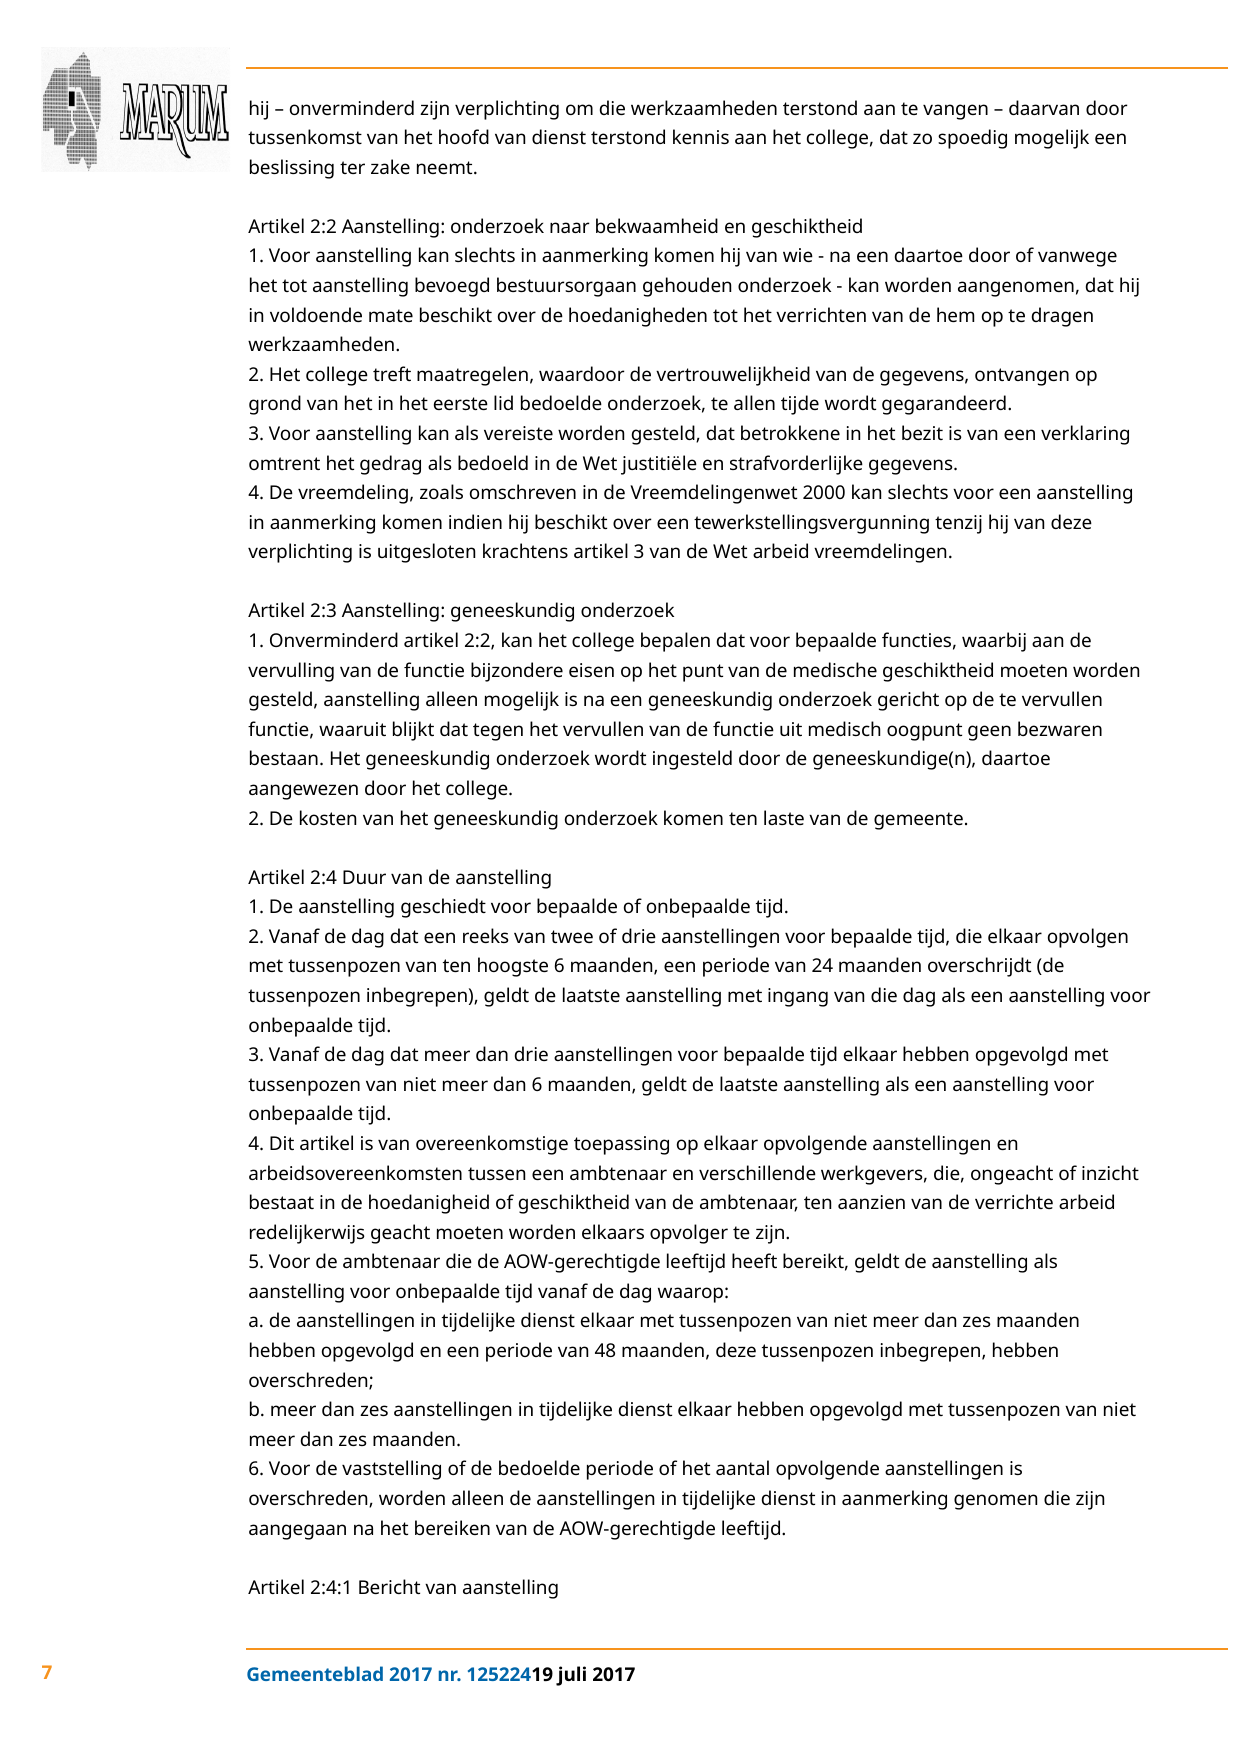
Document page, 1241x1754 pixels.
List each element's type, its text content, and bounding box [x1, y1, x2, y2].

text hij – onverminderd zijn verplichting om die werkzaamheden terstond aan te vangen – daarvan door tussenkomst van het hoofd van dienst terstond kennis aan het college, dat zo spoedig mogelijk een beslissing ter zake neemt. [248, 95, 1152, 180]
text 3. Vanaf de dag dat meer dan drie aanstellingen voor bepaalde tijd elkaar hebben opgevolgd met tussenpozen van niet meer dan 6 maanden, geldt de laatste aanstelling als een aanstelling voor onbepaalde tijd. [248, 1041, 1152, 1126]
text Artikel 2:4 Duur van de aanstelling [248, 864, 1152, 890]
text Artikel 2:4:1 Bericht van aanstelling [248, 1574, 1152, 1600]
text 5. Voor de ambtenaar die de AOW-gerechtigde leeftijd heeft bereikt, geldt de aanstelling als aanstelling voor onbepaalde tijd vanaf de dag waarop: [248, 1248, 1152, 1304]
text a. de aanstellingen in tijdelijke dienst elkaar met tussenpozen van niet meer dan zes maanden hebben opgevolgd en een periode van 48 maanden, deze tussenpozen inbegrepen, hebben overschreden; [248, 1308, 1152, 1393]
text Artikel 2:3 Aanstelling: geneeskundig onderzoek [248, 598, 1152, 623]
text 2. Het college treft maatregelen, waardoor de vertrouwelijkheid van de gegevens, ontvangen op grond van het in het eerste lid bedoelde onderzoek, te allen tijde wordt gegarandeerd. [248, 361, 1152, 416]
text 4. Dit artikel is van overeenkomstige toepassing op elkaar opvolgende aanstellingen en arbeidsovereenkomsten tussen een ambtenaar en verschillende werkgevers, die, ongeacht of inzicht bestaat in de hoedanigheid of geschiktheid van de ambtenaar, ten aanzien van de verrichte arbeid redelijkerwijs geacht moeten worden elkaars opvolger te zijn. [248, 1130, 1152, 1245]
text 6. Voor de vaststelling of de bedoelde periode of het aantal opvolgende aanstellingen is overschreden, worden alleen de aanstellingen in tijdelijke dienst in aanmerking genomen die zijn aangegaan na het bereiken van de AOW-gerechtigde leeftijd. [248, 1456, 1152, 1541]
text 4. De vreemdeling, zoals omschreven in de Vreemdelingenwet 2000 kan slechts voor een aanstelling in aanmerking komen indien hij beschikt over een tewerkstellingsvergunning tenzij hij van deze verplichting is uitgesloten krachtens artikel 3 van de Wet arbeid vreemdelingen. [248, 479, 1152, 564]
text 2. Vanaf de dag dat een reeks van twee of drie aanstellingen voor bepaalde tijd, die elkaar opvolgen met tussenpozen van ten hoogste 6 maanden, een periode van 24 maanden overschrijdt (de tussenpozen inbegrepen), geldt de laatste aanstelling met ingang van die dag als een aanstelling voor onbepaalde tijd. [248, 923, 1152, 1038]
text b. meer dan zes aanstellingen in tijdelijke dienst elkaar hebben opgevolgd met tussenpozen van niet meer dan zes maanden. [248, 1396, 1152, 1452]
text 2. De kosten van het geneeskundig onderzoek komen ten laste van de gemeente. [248, 805, 1152, 831]
text 1. Onverminderd artikel 2:2, kan het college bepalen dat voor bepaalde functies, waarbij aan de vervulling van de functie bijzondere eisen op het punt van de medische geschiktheid moeten worden gesteld, aanstelling alleen mogelijk is na een geneeskundig onderzoek gericht op de te vervullen functie, waaruit blijkt dat tegen het vervullen van de functie uit medisch oogpunt geen bezwaren bestaan. Het geneeskundig onderzoek wordt ingesteld door de geneeskundige(n), daartoe aangewezen door het college. [248, 627, 1152, 801]
text 1. De aanstelling geschiedt voor bepaalde of onbepaalde tijd. [248, 893, 1152, 919]
text Artikel 2:2 Aanstelling: onderzoek naar bekwaamheid en geschiktheid [248, 213, 1152, 239]
text 3. Voor aanstelling kan als vereiste worden gesteld, dat betrokkene in het bezit is van een verklaring omtrent het gedrag als bedoeld in de Wet justitiële en strafvorderlijke gegevens. [248, 420, 1152, 476]
picture [41, 47, 231, 172]
text 1. Voor aanstelling kan slechts in aanmerking komen hij van wie - na een daartoe door of vanwege het tot aanstelling bevoegd bestuursorgaan gehouden onderzoek - kan worden aangenomen, dat hij in voldoende mate beschikt over de hoedanigheden tot het verrichten van de hem op te dragen werkzaamheden. [248, 243, 1152, 357]
